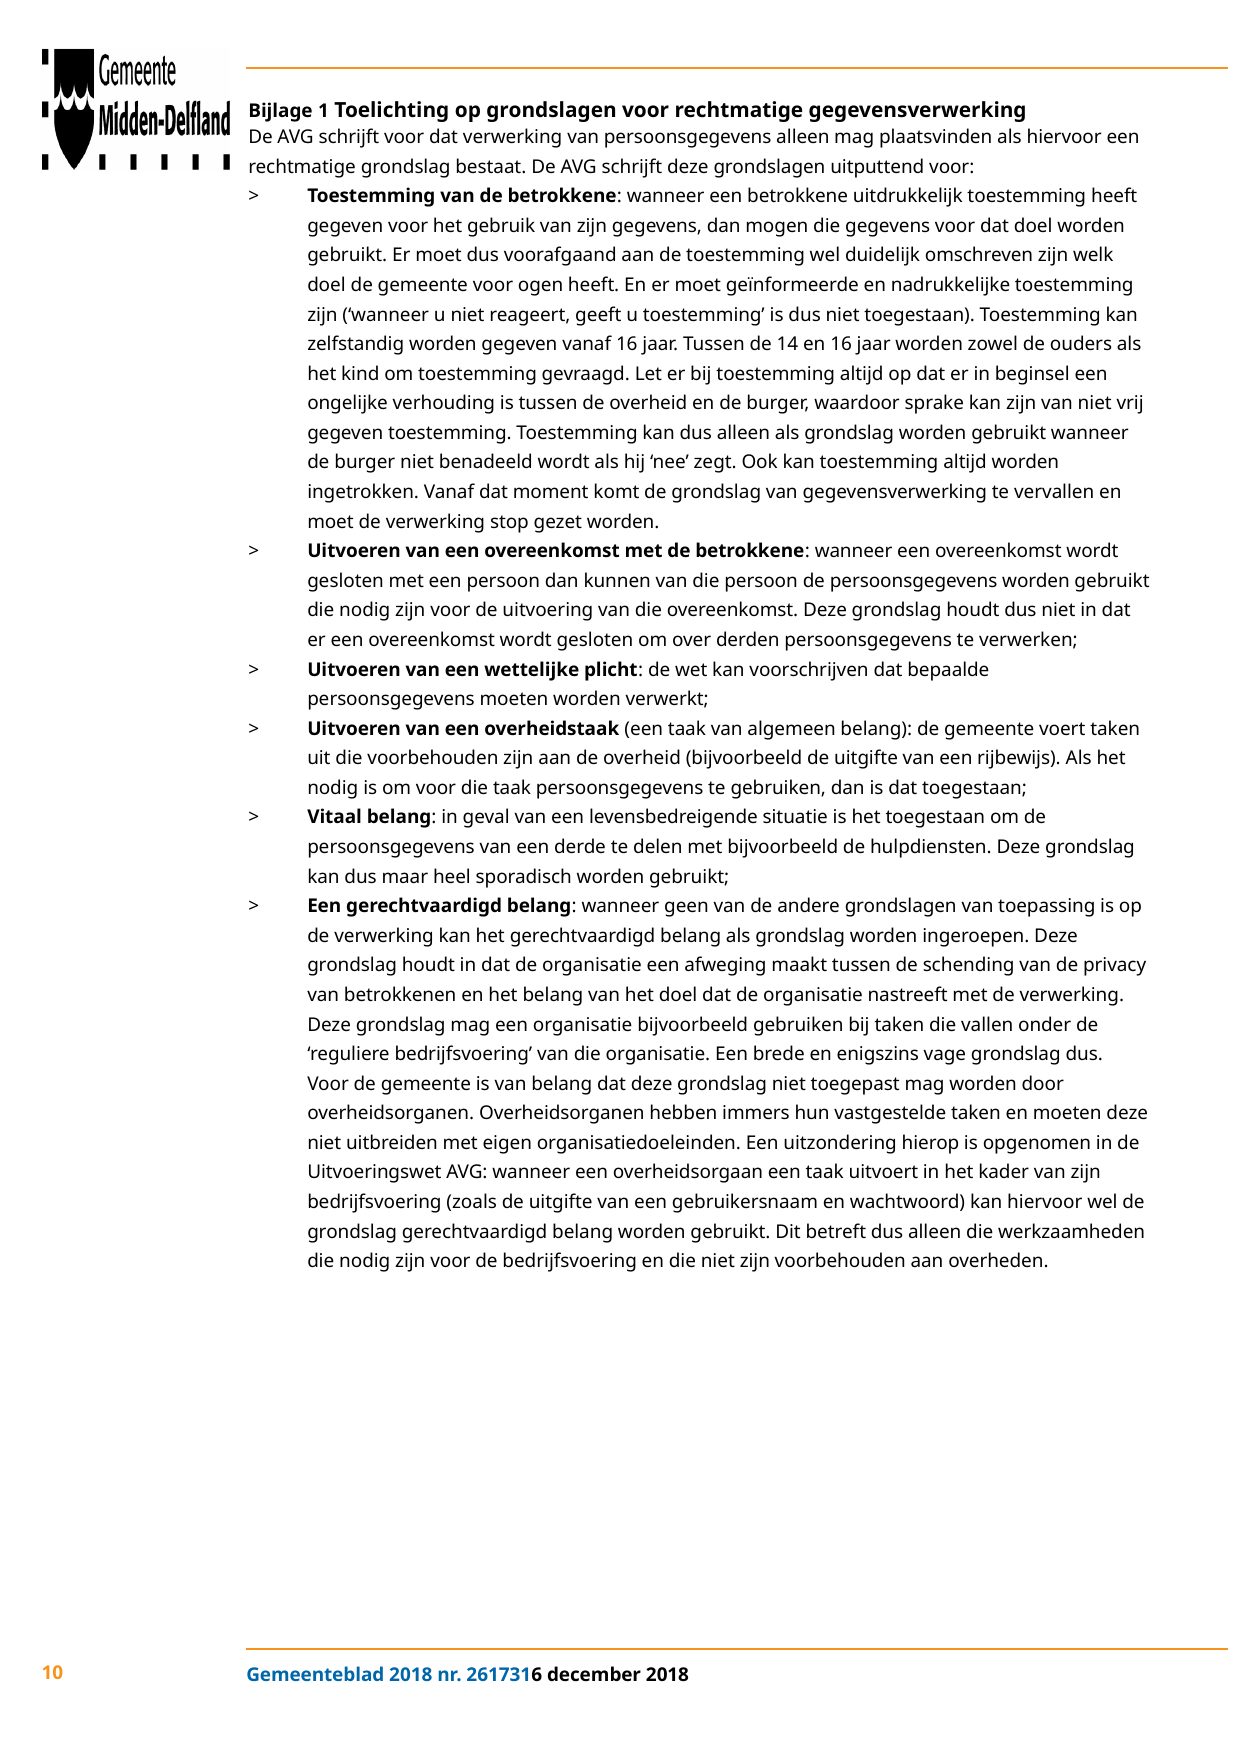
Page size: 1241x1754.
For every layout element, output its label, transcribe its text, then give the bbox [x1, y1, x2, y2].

list Vitaal belang: in geval van een levensbedreigende situatie is het toegestaan om de persoonsgegevens van een derde te delen met bijvoorbeeld de hulpdiensten. Deze grondslag kan dus maar heel sporadisch worden gebruikt; [248, 804, 1152, 889]
list Toestemming van de betrokkene: wanneer een betrokkene uitdrukkelijk toestemming heeft gegeven voor het gebruik van zijn gegevens, dan mogen die gegevens voor dat doel worden gebruikt. Er moet dus voorafgaand aan de toestemming wel duidelijk omschreven zijn welk doel de gemeente voor ogen heeft. En er moet geïnformeerde en nadrukkelijke toestemming zijn (‘wanneer u niet reageert, geeft u toestemming’ is dus niet toegestaan). Toestemming kan zelfstandig worden gegeven vanaf 16 jaar. Tussen de 14 en 16 jaar worden zowel de ouders als het kind om toestemming gevraagd. Let er bij toestemming altijd op dat er in beginsel een ongelijke verhouding is tussen de overheid en de burger, waardoor sprake kan zijn van niet vrij gegeven toestemming. Toestemming kan dus alleen als grondslag worden gebruikt wanneer de burger niet benadeeld wordt als hij ‘nee’ zegt. Ook kan toestemming altijd worden ingetrokken. Vanaf dat moment komt de grondslag van gegevensverwerking te vervallen en moet de verwerking stop gezet worden. [248, 182, 1152, 534]
text De AVG schrijft voor dat verwerking van persoonsgegevens alleen mag plaatsvinden als hiervoor een rechtmatige grondslag bestaat. De AVG schrijft deze grondslagen uitputtend voor: [248, 123, 1152, 179]
list Uitvoeren van een overeenkomst met de betrokkene: wanneer een overeenkomst wordt gesloten met een persoon dan kunnen van die persoon de persoonsgegevens worden gebruikt die nodig zijn voor de uitvoering van die overeenkomst. Deze grondslag houdt dus niet in dat er een overeenkomst wordt gesloten om over derden persoonsgegevens te verwerken; [248, 537, 1152, 652]
list Voor de gemeente is van belang dat deze grondslag niet toegepast mag worden door overheidsorganen. Overheidsorganen hebben immers hun vastgestelde taken en moeten deze niet uitbreiden met eigen organisatiedoeleinden. Een uitzondering hierop is opgenomen in de Uitvoeringswet AVG: wanneer een overheidsorgaan een taak uitvoert in het kader van zijn bedrijfsvoering (zoals de uitgifte van een gebruikersnaam en wachtwoord) kan hiervoor wel de grondslag gerechtvaardigd belang worden gebruikt. Dit betreft dus alleen die werkzaamheden die nodig zijn voor de bedrijfsvoering en die niet zijn voorbehouden aan overheden. [248, 1070, 1152, 1273]
list Uitvoeren van een wettelijke plicht: de wet kan voorschrijven dat bepaalde persoonsgegevens moeten worden verwerkt; [248, 656, 1152, 711]
list Uitvoeren van een overheidstaak (een taak van algemeen belang): de gemeente voert taken uit die voorbehouden zijn aan de overheid (bijvoorbeeld de uitgifte van een rijbewijs). Als het nodig is om voor die taak persoonsgegevens te gebruiken, dan is dat toegestaan; [248, 715, 1152, 800]
list Een gerechtvaardigd belang: wanneer geen van de andere grondslagen van toepassing is op de verwerking kan het gerechtvaardigd belang als grondslag worden ingeroepen. Deze grondslag houdt in dat de organisatie een afweging maakt tussen de schending van de privacy van betrokkenen en het belang van het doel dat de organisatie nastreeft met de verwerking. Deze grondslag mag een organisatie bijvoorbeeld gebruiken bij taken die vallen onder de ‘reguliere bedrijfsvoering’ van die organisatie. Een brede en enigszins vage grondslag dus. [248, 892, 1152, 1066]
picture [41, 47, 231, 172]
text Bijlage 1 Toelichting op grondslagen voor rechtmatige gegevensverwerking [248, 95, 1152, 123]
